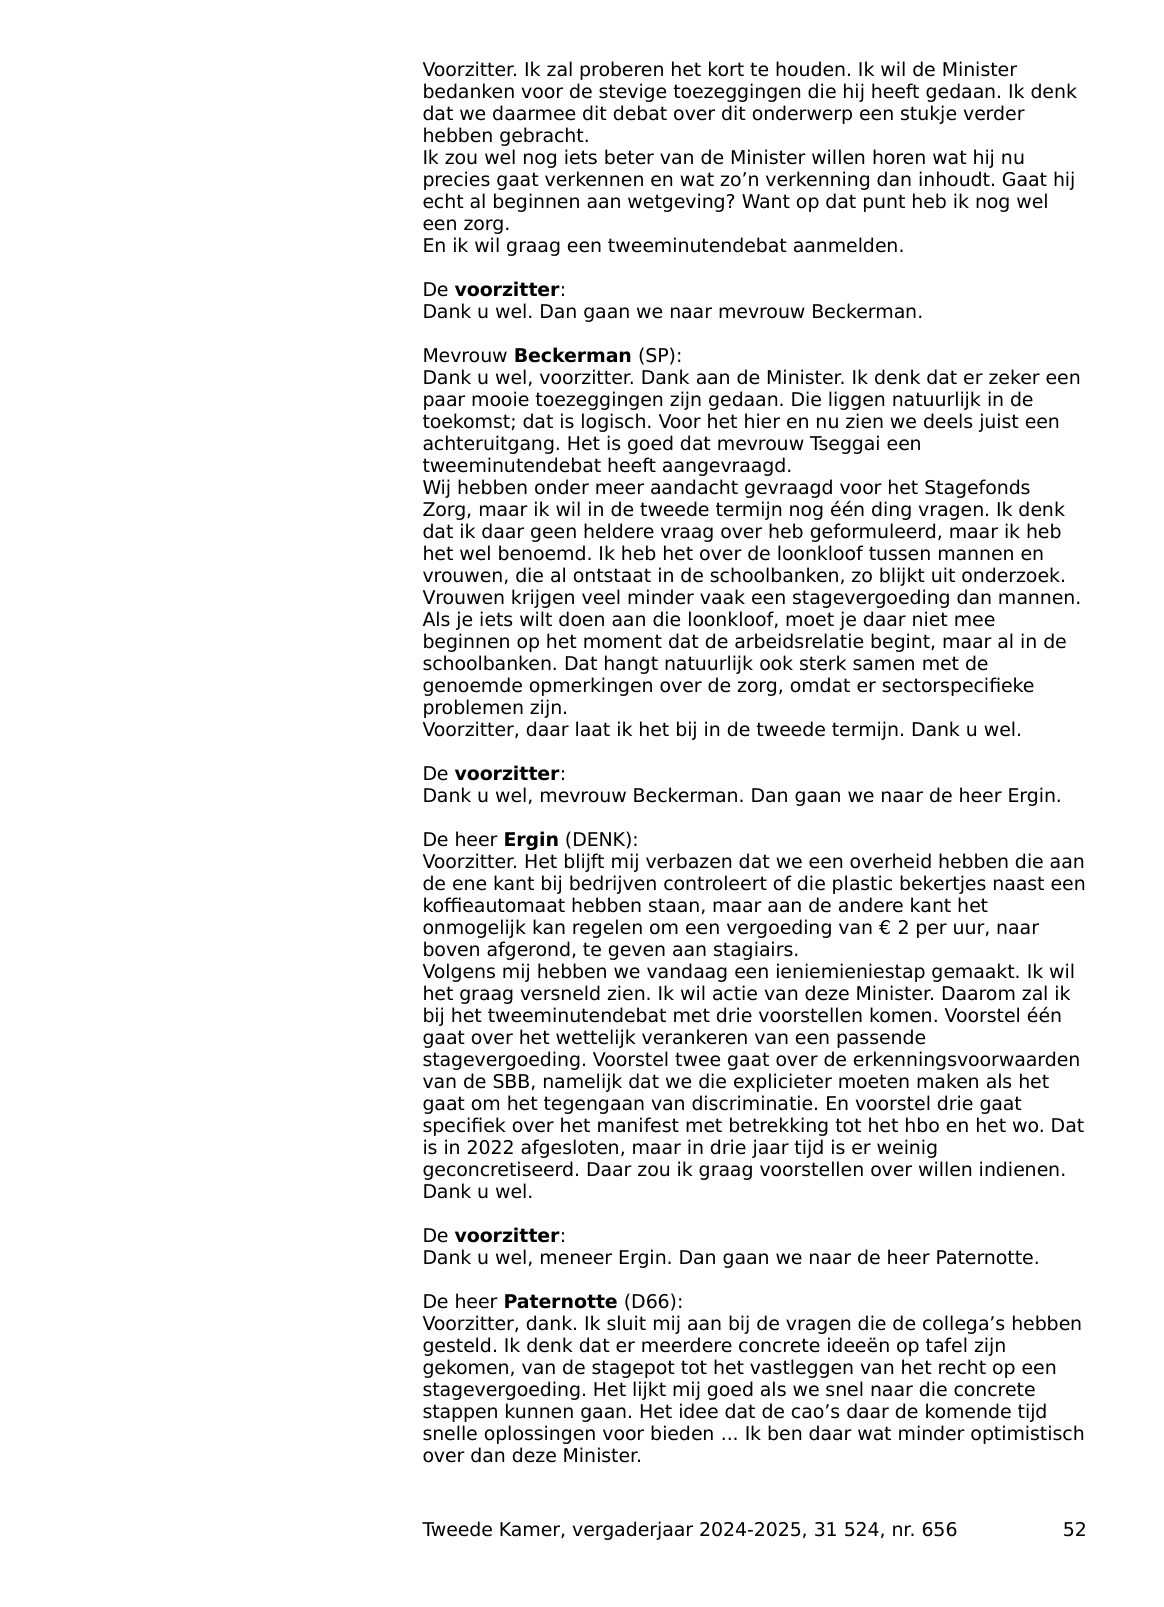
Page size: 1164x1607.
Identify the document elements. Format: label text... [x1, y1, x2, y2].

text Dank u wel, meneer Ergin. Dan gaan we naar de heer Paternotte. [422, 1247, 1087, 1269]
text Wij hebben onder meer aandacht gevraagd voor het Stagefonds Zorg, maar ik wil in de tweede termijn nog één ding vragen. Ik denk dat ik daar geen heldere vraag over heb geformuleerd, maar ik heb het wel benoemd. Ik heb het over de loonkloof tussen mannen en vrouwen, die al ontstaat in de schoolbanken, zo blijkt uit onderzoek. Vrouwen krijgen veel minder vaak een stagevergoeding dan mannen. Als je iets wilt doen aan die loonkloof, moet je daar niet mee beginnen op het moment dat de arbeidsrelatie begint, maar al in de schoolbanken. Dat hangt natuurlijk ook sterk samen met de genoemde opmerkingen over de zorg, omdat er sectorspecifieke problemen zijn. [422, 477, 1087, 719]
text En ik wil graag een tweeminutendebat aanmelden. [422, 235, 1087, 257]
text De voorzitter: [422, 279, 1087, 301]
text De heer Ergin (DENK): [422, 829, 1087, 851]
text Mevrouw Beckerman (SP): [422, 345, 1087, 367]
text Voorzitter, daar laat ik het bij in de tweede termijn. Dank u wel. [422, 719, 1087, 741]
text Dank u wel. [422, 1181, 1087, 1203]
text Ik zou wel nog iets beter van de Minister willen horen wat hij nu precies gaat verkennen en wat zo’n verkenning dan inhoudt. Gaat hij echt al beginnen aan wetgeving? Want op dat punt heb ik nog wel een zorg. [422, 147, 1087, 235]
text De voorzitter: [422, 763, 1087, 785]
text Dank u wel, voorzitter. Dank aan de Minister. Ik denk dat er zeker een paar mooie toezeggingen zijn gedaan. Die liggen natuurlijk in de toekomst; dat is logisch. Voor het hier en nu zien we deels juist een achteruitgang. Het is goed dat mevrouw Tseggai een tweeminutendebat heeft aangevraagd. [422, 367, 1087, 477]
text Volgens mij hebben we vandaag een ieniemieniestap gemaakt. Ik wil het graag versneld zien. Ik wil actie van deze Minister. Daarom zal ik bij het tweeminutendebat met drie voorstellen komen. Voorstel één gaat over het wettelijk verankeren van een passende stagevergoeding. Voorstel twee gaat over de erkenningsvoorwaarden van de SBB, namelijk dat we die explicieter moeten maken als het gaat om het tegengaan van discriminatie. En voorstel drie gaat specifiek over het manifest met betrekking tot het hbo en het wo. Dat is in 2022 afgesloten, maar in drie jaar tijd is er weinig geconcretiseerd. Daar zou ik graag voorstellen over willen indienen. [422, 961, 1087, 1181]
text Voorzitter. Het blijft mij verbazen dat we een overheid hebben die aan de ene kant bij bedrijven controleert of die plastic bekertjes naast een koffieautomaat hebben staan, maar aan de andere kant het onmogelijk kan regelen om een vergoeding van € 2 per uur, naar boven afgerond, te geven aan stagiairs. [422, 851, 1087, 961]
text Voorzitter, dank. Ik sluit mij aan bij de vragen die de collega’s hebben gesteld. Ik denk dat er meerdere concrete ideeën op tafel zijn gekomen, van de stagepot tot het vastleggen van het recht op een stagevergoeding. Het lijkt mij goed als we snel naar die concrete stappen kunnen gaan. Het idee dat de cao’s daar de komende tijd snelle oplossingen voor bieden ... Ik ben daar wat minder optimistisch over dan deze Minister. [422, 1313, 1087, 1467]
text De heer Paternotte (D66): [422, 1291, 1087, 1313]
text Dank u wel. Dan gaan we naar mevrouw Beckerman. [422, 301, 1087, 323]
text De voorzitter: [422, 1225, 1087, 1247]
text Dank u wel, mevrouw Beckerman. Dan gaan we naar de heer Ergin. [422, 785, 1087, 807]
text Voorzitter. Ik zal proberen het kort te houden. Ik wil de Minister bedanken voor de stevige toezeggingen die hij heeft gedaan. Ik denk dat we daarmee dit debat over dit onderwerp een stukje verder hebben gebracht. [422, 59, 1087, 147]
